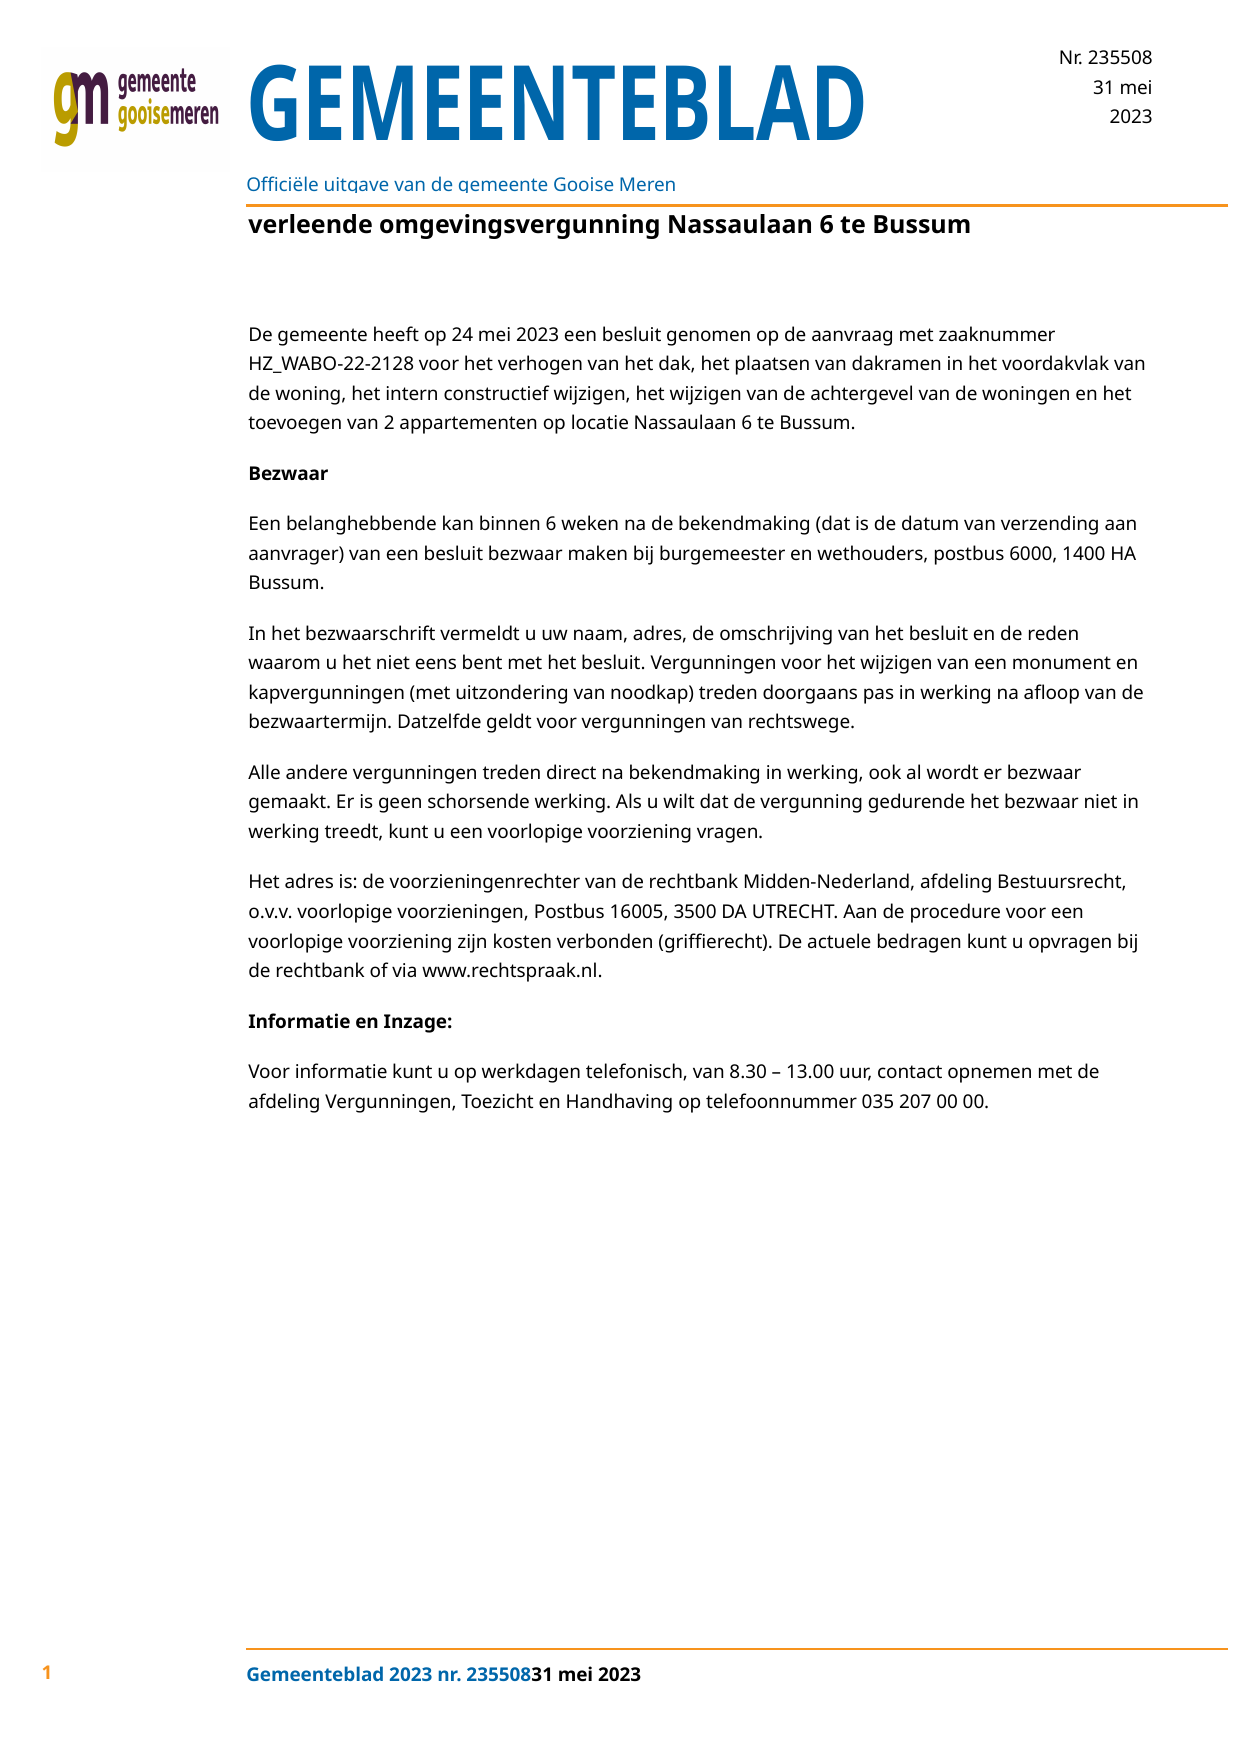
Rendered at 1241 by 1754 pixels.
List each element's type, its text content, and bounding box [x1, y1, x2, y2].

text Een belanghebbende kan binnen 6 weken na de bekendmaking (dat is de datum van verzending aan aanvrager) van een besluit bezwaar maken bij burgemeester en wethouders, postbus 6000, 1400 HA Bussum. [248, 510, 1152, 595]
text De gemeente heeft op 24 mei 2023 een besluit genomen op de aanvraag met zaaknummer HZ_WABO-22-2128 voor het verhogen van het dak, het plaatsen van dakramen in het voordakvlak van de woning, het intern constructief wijzigen, het wijzigen van de achtergevel van de woningen en het toevoegen van 2 appartementen op locatie Nassaulaan 6 te Bussum. [248, 321, 1152, 435]
text In het bezwaarschrift vermeldt u uw naam, adres, de omschrijving van het besluit en de reden waarom u het niet eens bent met het besluit. Vergunningen voor het wijzigen van een monument en kapvergunningen (met uitzondering van noodkap) treden doorgaans pas in werking na afloop van de bezwaartermijn. Datzelfde geldt voor vergunningen van rechtswege. [248, 620, 1152, 734]
text Het adres is: de voorzieningenrechter van de rechtbank Midden-Nederland, afdeling Bestuursrecht, o.v.v. voorlopige voorzieningen, Postbus 16005, 3500 DA UTRECHT. Aan de procedure voor een voorlopige voorziening zijn kosten verbonden (griffierecht). De actuele bedragen kunt u opvragen bij de rechtbank of via www.rechtspraak.nl. [248, 869, 1152, 983]
text Alle andere vergunningen treden direct na bekendmaking in werking, ook al wordt er bezwaar gemaakt. Er is geen schorsende werking. Als u wilt dat de vergunning gedurende het bezwaar niet in werking treedt, kunt u een voorlopige voorziening vragen. [248, 759, 1152, 844]
picture [41, 47, 231, 172]
text Bezwaar [248, 460, 1152, 486]
text Informatie en Inzage: [248, 1008, 1152, 1033]
text verleende omgevingsvergunning Nassaulaan 6 te Bussum [248, 207, 1152, 241]
text Voor informatie kunt u op werkdagen telefonisch, van 8.30 – 13.00 uur, contact opnemen met de afdeling Vergunningen, Toezicht en Handhaving op telefoonnummer 035 207 00 00. [248, 1058, 1152, 1113]
